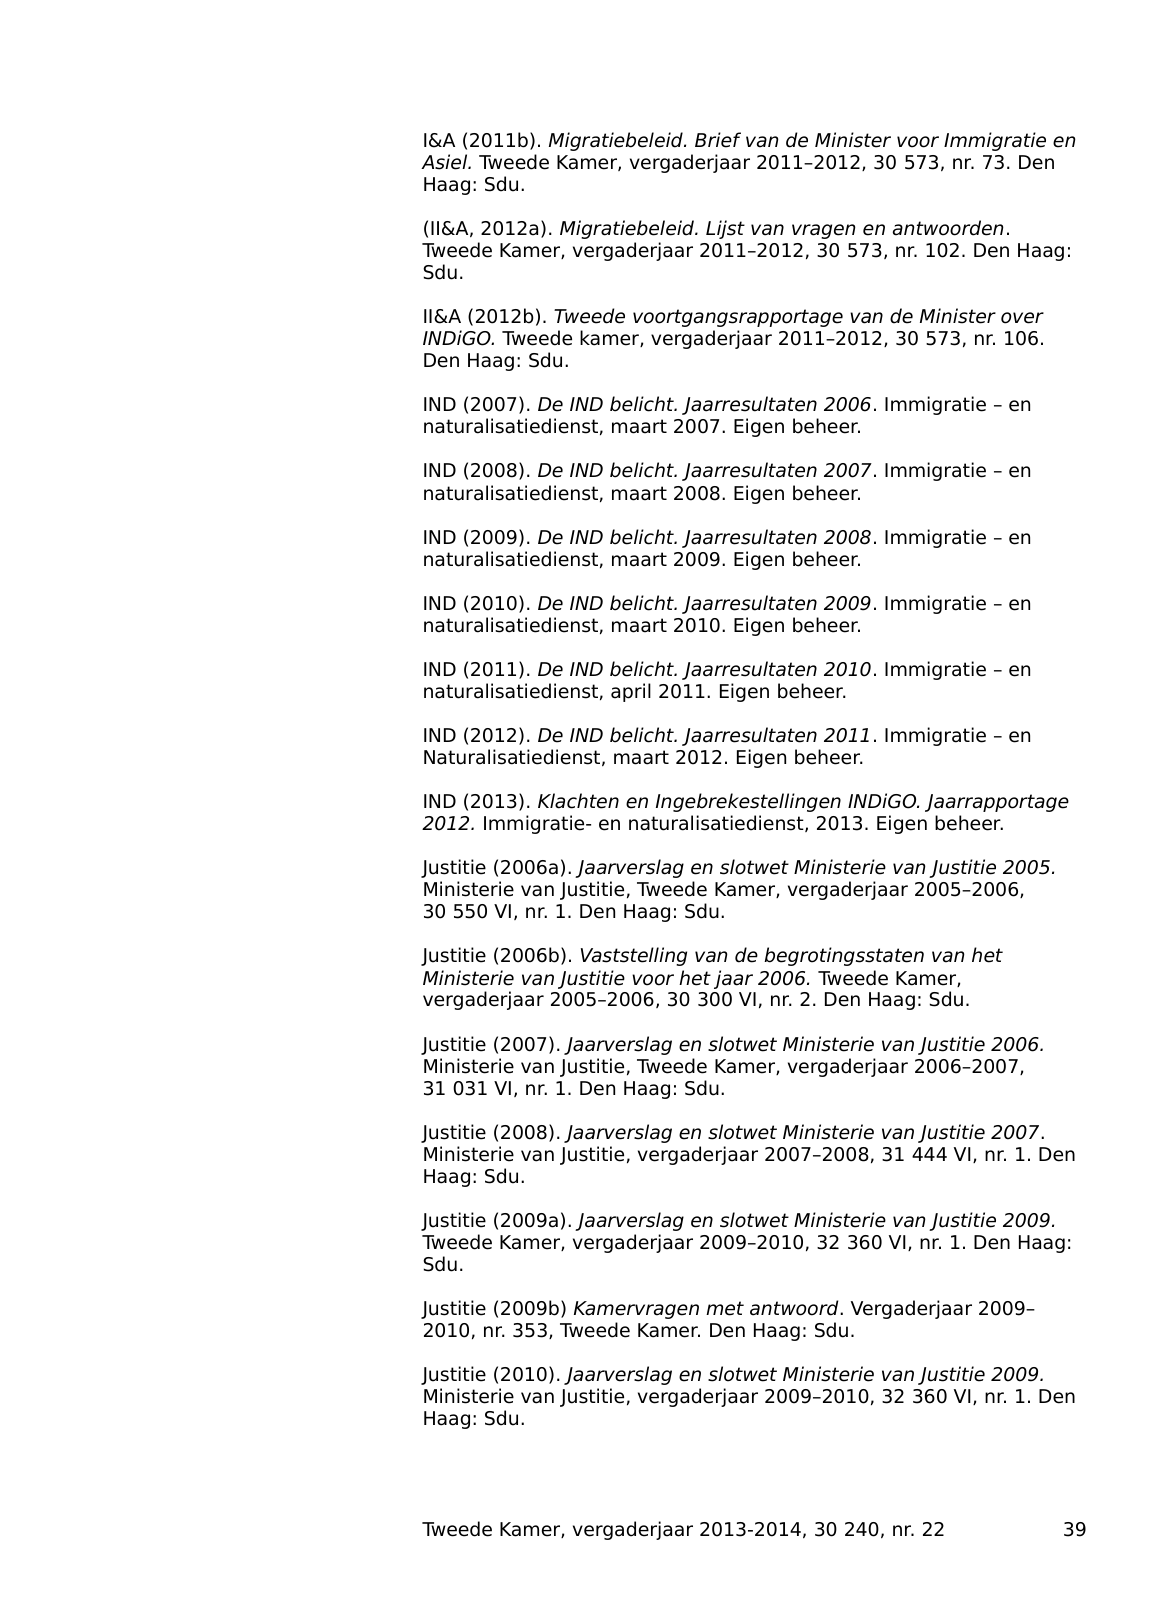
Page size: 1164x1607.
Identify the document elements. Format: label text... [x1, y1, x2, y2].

text II&A (2012b). Tweede voortgangsrapportage van de Minister over INDiGO. Tweede kamer, vergaderjaar 2011–2012, 30 573, nr. 106. Den Haag: Sdu. [422, 306, 1087, 372]
text IND (2009). De IND belicht. Jaarresultaten 2008. Immigratie – en naturalisatiedienst, maart 2009. Eigen beheer. [422, 527, 1087, 571]
text Justitie (2007). Jaarverslag en slotwet Ministerie van Justitie 2006. Ministerie van Justitie, Tweede Kamer, vergaderjaar 2006–2007, 31 031 VI, nr. 1. Den Haag: Sdu. [422, 1033, 1087, 1099]
text Justitie (2009a). Jaarverslag en slotwet Ministerie van Justitie 2009. Tweede Kamer, vergaderjaar 2009–2010, 32 360 VI, nr. 1. Den Haag: Sdu. [422, 1210, 1087, 1276]
text Justitie (2009b) Kamervragen met antwoord. Vergaderjaar 2009–2010, nr. 353, Tweede Kamer. Den Haag: Sdu. [422, 1298, 1087, 1342]
text IND (2008). De IND belicht. Jaarresultaten 2007. Immigratie – en naturalisatiedienst, maart 2008. Eigen beheer. [422, 460, 1087, 504]
text I&A (2011b). Migratiebeleid. Brief van de Minister voor Immigratie en Asiel. Tweede Kamer, vergaderjaar 2011–2012, 30 573, nr. 73. Den Haag: Sdu. [422, 130, 1087, 196]
text IND (2013). Klachten en Ingebrekestellingen INDiGO. Jaarrapportage 2012. Immigratie- en naturalisatiedienst, 2013. Eigen beheer. [422, 791, 1087, 835]
text IND (2011). De IND belicht. Jaarresultaten 2010. Immigratie – en naturalisatiedienst, april 2011. Eigen beheer. [422, 659, 1087, 703]
text Justitie (2006a). Jaarverslag en slotwet Ministerie van Justitie 2005. Ministerie van Justitie, Tweede Kamer, vergaderjaar 2005–2006, 30 550 VI, nr. 1. Den Haag: Sdu. [422, 857, 1087, 923]
text IND (2007). De IND belicht. Jaarresultaten 2006. Immigratie – en naturalisatiedienst, maart 2007. Eigen beheer. [422, 394, 1087, 438]
text Justitie (2008). Jaarverslag en slotwet Ministerie van Justitie 2007. Ministerie van Justitie, vergaderjaar 2007–2008, 31 444 VI, nr. 1. Den Haag: Sdu. [422, 1122, 1087, 1188]
text Justitie (2010). Jaarverslag en slotwet Ministerie van Justitie 2009. Ministerie van Justitie, vergaderjaar 2009–2010, 32 360 VI, nr. 1. Den Haag: Sdu. [422, 1364, 1087, 1430]
text IND (2010). De IND belicht. Jaarresultaten 2009. Immigratie – en naturalisatiedienst, maart 2010. Eigen beheer. [422, 593, 1087, 637]
text Justitie (2006b). Vaststelling van de begrotingsstaten van het Ministerie van Justitie voor het jaar 2006. Tweede Kamer, vergaderjaar 2005–2006, 30 300 VI, nr. 2. Den Haag: Sdu. [422, 945, 1087, 1011]
text (II&A, 2012a). Migratiebeleid. Lijst van vragen en antwoorden. Tweede Kamer, vergaderjaar 2011–2012, 30 573, nr. 102. Den Haag: Sdu. [422, 218, 1087, 284]
text IND (2012). De IND belicht. Jaarresultaten 2011. Immigratie – en Naturalisatiedienst, maart 2012. Eigen beheer. [422, 725, 1087, 769]
